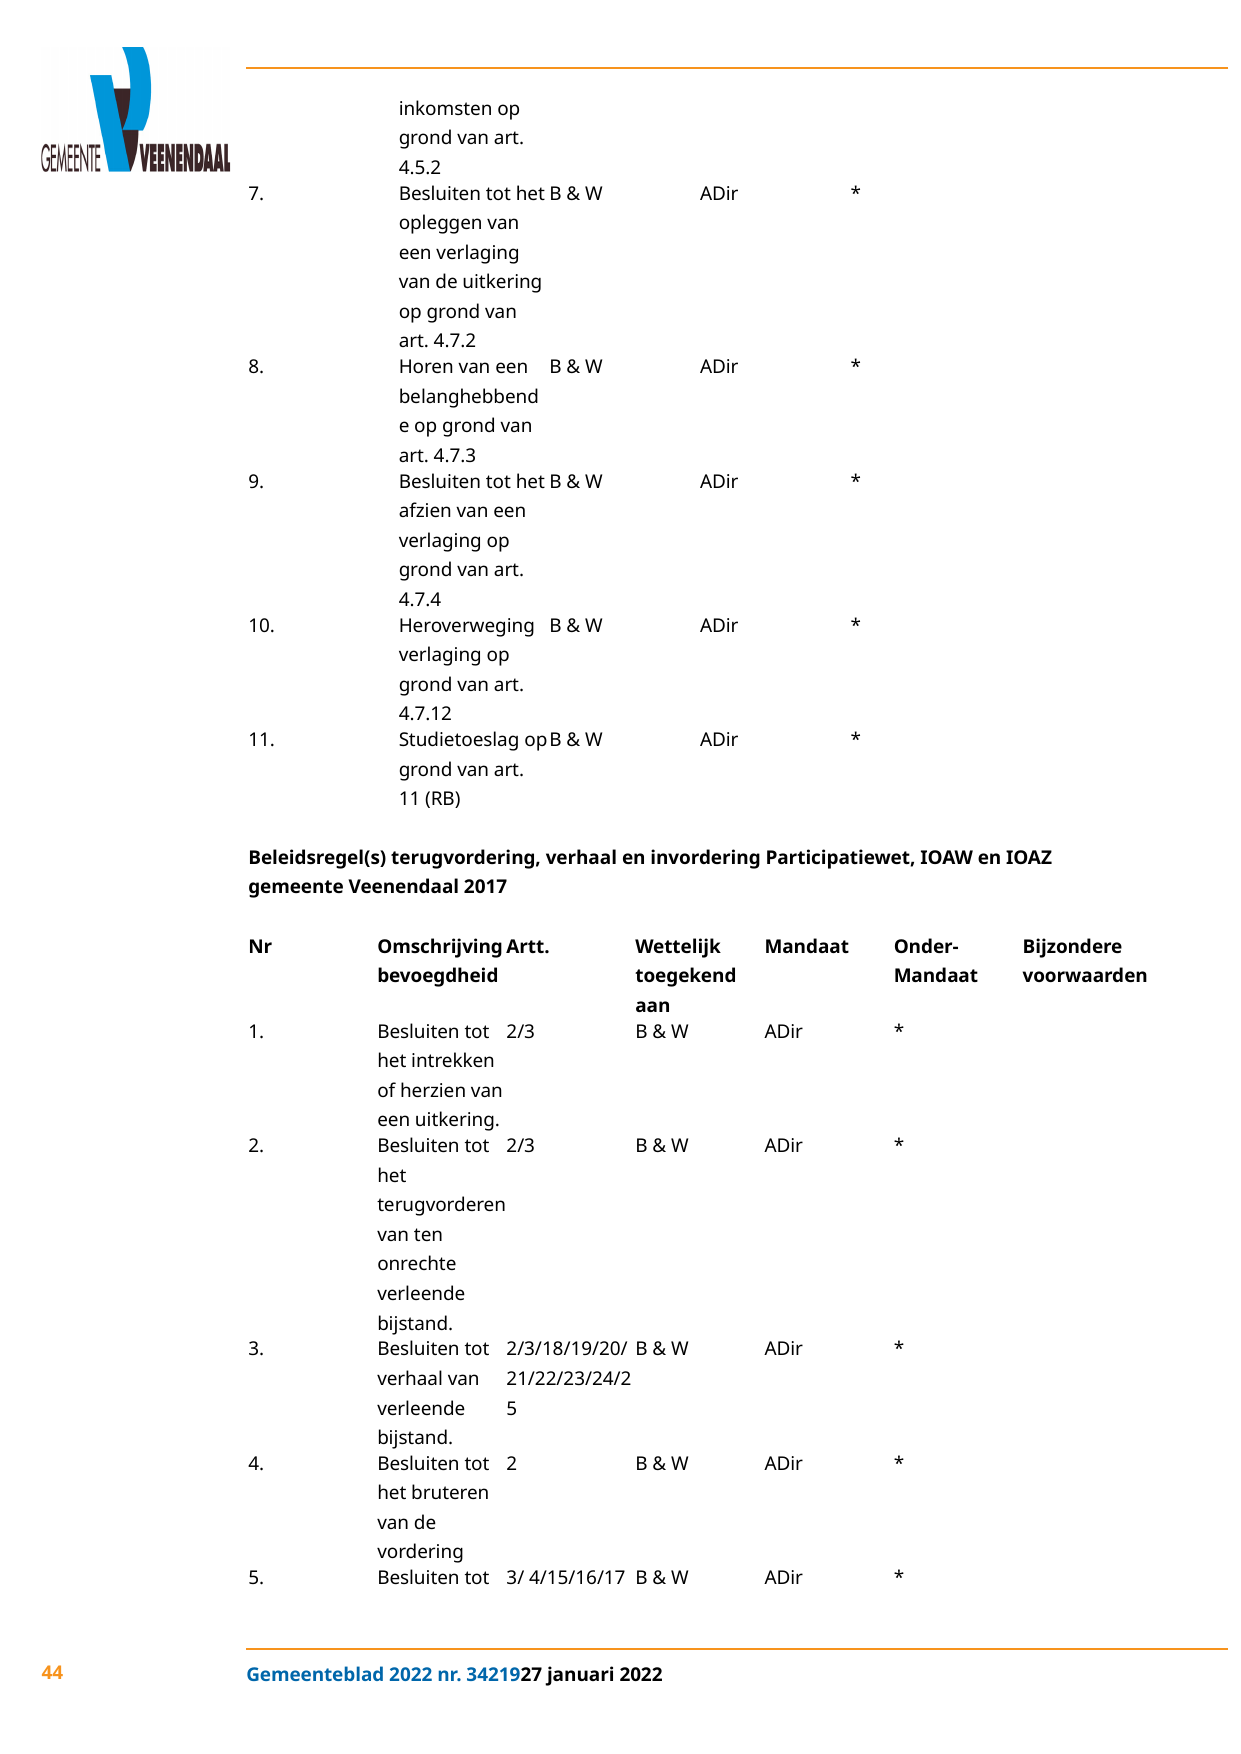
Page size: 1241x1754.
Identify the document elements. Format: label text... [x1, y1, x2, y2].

table_cell 2/3 [506, 1018, 635, 1132]
table_cell [248, 1018, 377, 1132]
table_cell [549, 95, 700, 180]
table_cell ADir [764, 1132, 893, 1336]
table_cell ADir [700, 468, 850, 612]
picture [41, 47, 130, 172]
table_cell B & W [549, 180, 700, 353]
table_cell [1001, 95, 1152, 180]
table_cell Besluiten tot het afzien van een verlaging op grond van art. 4.7.4 [399, 468, 549, 612]
table_header Onder- Mandaat [894, 933, 1022, 1018]
table_cell ADir [700, 180, 850, 353]
table_cell * [894, 1336, 1022, 1450]
table_cell [248, 1132, 377, 1336]
table_cell * [894, 1018, 1022, 1132]
table_cell Studietoeslag op grond van art. 11 (RB) [399, 726, 549, 811]
table_cell [248, 1450, 377, 1564]
table_cell [1023, 1336, 1152, 1450]
table_cell [248, 1565, 377, 1590]
table_cell 11. [248, 726, 398, 811]
table_cell 3/ 4/15/16/17 [506, 1565, 635, 1590]
table_header Artt. [506, 933, 635, 1018]
table_cell Besluiten tot het opleggen van een verlaging van de uitkering op grond van art. 4.7.2 [399, 180, 549, 353]
table_header Wettelijk toegekend aan [635, 933, 764, 1018]
table_header Omschrijving bevoegdheid [377, 933, 506, 1018]
table_cell [1001, 180, 1152, 353]
table_cell B & W [635, 1565, 764, 1590]
table_cell [1023, 1450, 1152, 1564]
table_cell ADir [764, 1336, 893, 1450]
table_cell B & W [635, 1336, 764, 1450]
table_cell [248, 95, 398, 180]
table_cell Heroverweging verlaging op grond van art. 4.7.12 [399, 612, 549, 726]
table_cell [1023, 1018, 1152, 1132]
table_cell * [850, 353, 1001, 468]
table_cell Besluiten tot het intrekken of herzien van een uitkering. [377, 1018, 506, 1132]
table_cell * [894, 1450, 1022, 1564]
table_cell inkomsten op grond van art. 4.5.2 [399, 95, 549, 180]
picture [123, 47, 231, 172]
table_cell 2 [506, 1450, 635, 1564]
table_cell Besluiten tot het terugvorderen van ten onrechte verleende bijstand. [377, 1132, 506, 1336]
table_cell B & W [635, 1132, 764, 1336]
table_cell ADir [700, 726, 850, 811]
table_cell ADir [764, 1565, 893, 1590]
table_cell [850, 95, 1001, 180]
table_cell [1001, 353, 1152, 468]
table_cell Horen van een belanghebbende op grond van art. 4.7.3 [399, 353, 549, 468]
table_header Mandaat [764, 933, 893, 1018]
table_cell [248, 1336, 377, 1450]
table_cell Besluiten tot het bruteren van de vordering [377, 1450, 506, 1564]
table_cell B & W [549, 726, 700, 811]
table_cell B & W [549, 353, 700, 468]
table_cell [700, 95, 850, 180]
table_cell B & W [635, 1450, 764, 1564]
table_header Nr [248, 933, 377, 1018]
table_cell ADir [700, 353, 850, 468]
table_cell [1001, 612, 1152, 726]
table_cell * [850, 180, 1001, 353]
table_cell B & W [549, 468, 700, 612]
table_cell * [850, 612, 1001, 726]
table_cell 10. [248, 612, 398, 726]
table_cell ADir [700, 612, 850, 726]
table_cell 9. [248, 468, 398, 612]
table_cell ADir [764, 1018, 893, 1132]
table_cell B & W [549, 612, 700, 726]
table_cell 8. [248, 353, 398, 468]
table_header Bijzondere voorwaarden [1023, 933, 1152, 1018]
table_cell [1001, 726, 1152, 811]
table_cell 2/3 [506, 1132, 635, 1336]
table_cell * [850, 468, 1001, 612]
table_cell 7. [248, 180, 398, 353]
table_cell * [894, 1565, 1022, 1590]
table_cell Besluiten tot [377, 1565, 506, 1590]
table_cell [1023, 1565, 1152, 1590]
table_cell * [850, 726, 1001, 811]
table_cell [1001, 468, 1152, 612]
table_cell ADir [764, 1450, 893, 1564]
table_cell B & W [635, 1018, 764, 1132]
text Beleidsregel(s) terugvordering, verhaal en invordering Participatiewet, IOAW en IOAZ gemeente Veenendaal 2017 [248, 844, 1152, 899]
table_cell * [894, 1132, 1022, 1336]
table_cell Besluiten tot verhaal van verleende bijstand. [377, 1336, 506, 1450]
table_cell [1023, 1132, 1152, 1336]
table_cell 2/3/18/19/20/21/22/23/24/25 [506, 1336, 635, 1450]
